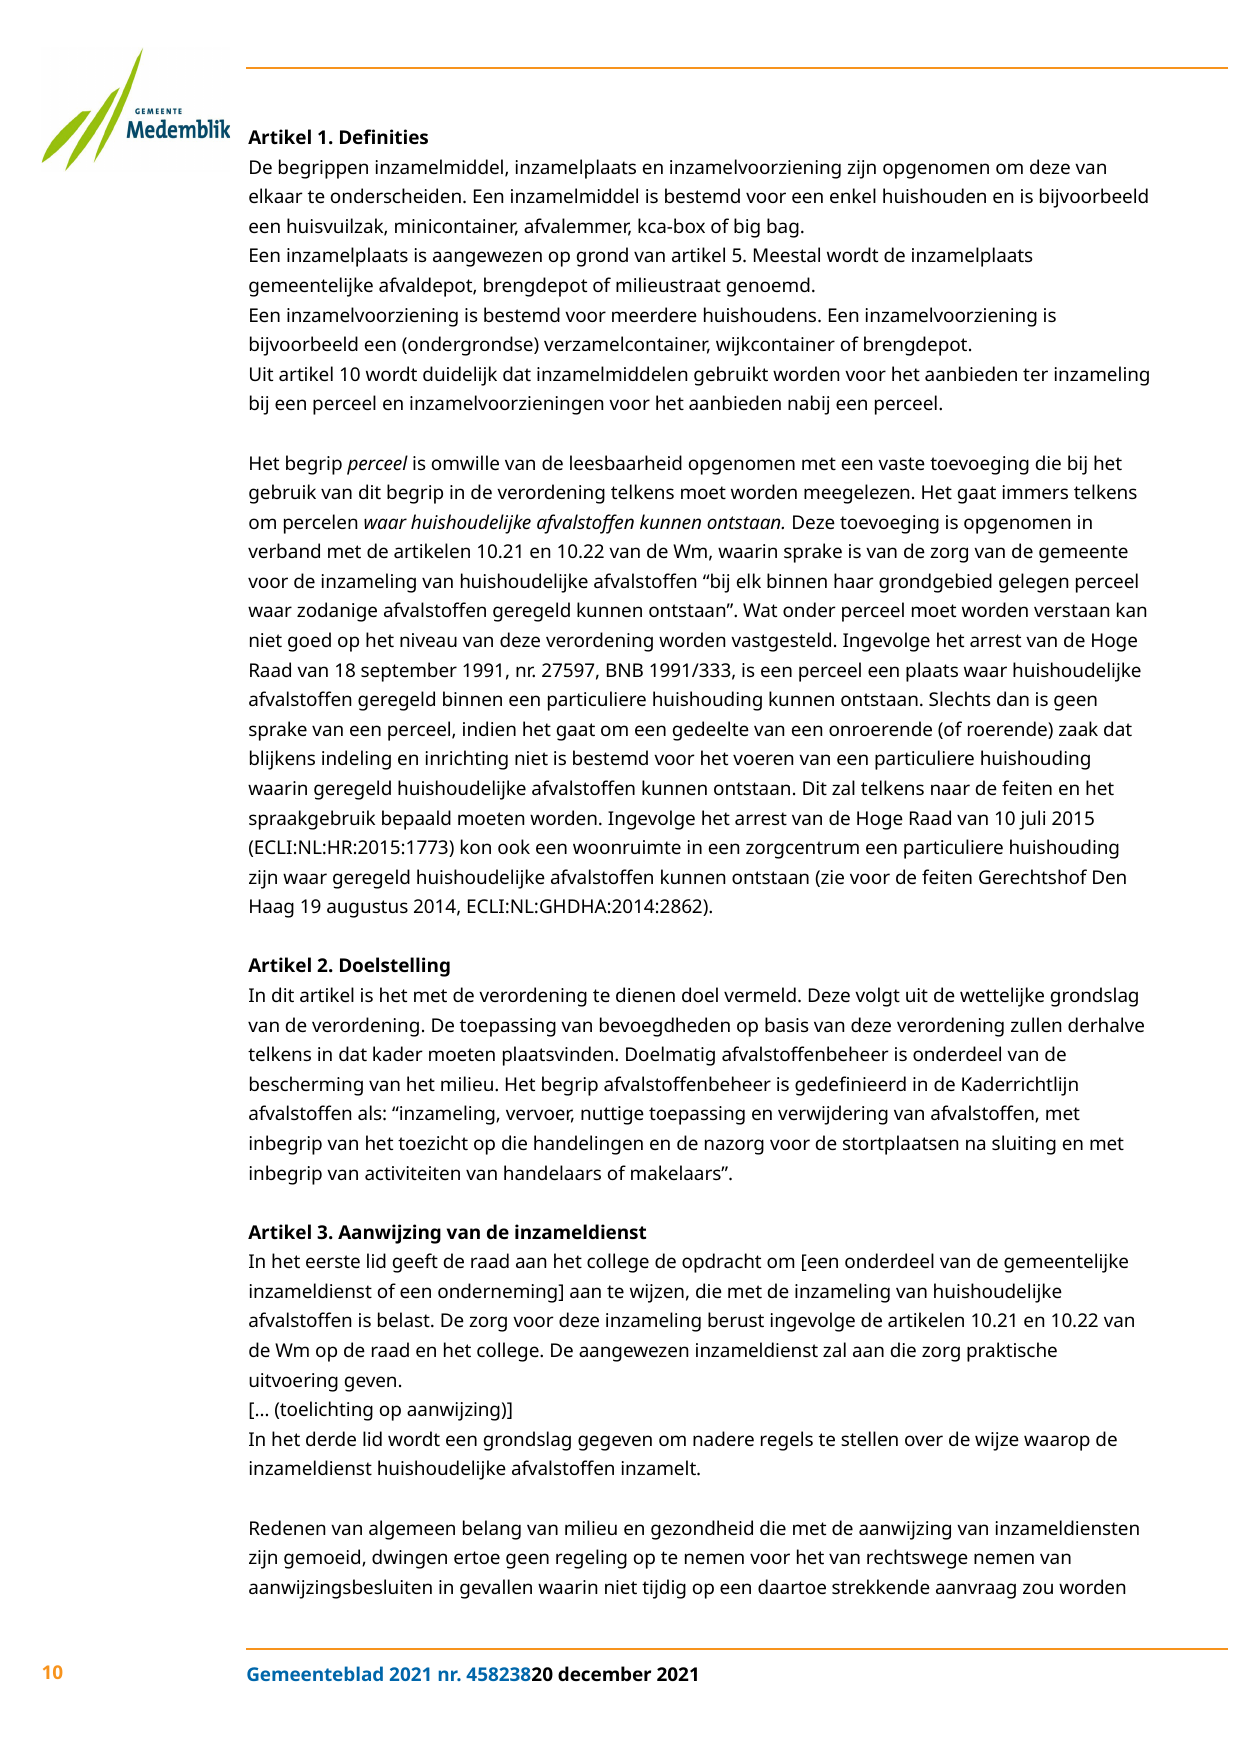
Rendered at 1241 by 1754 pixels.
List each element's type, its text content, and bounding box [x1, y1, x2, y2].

text In het eerste lid geeft de raad aan het college de opdracht om [een onderdeel van de gemeentelijke inzameldienst of een onderneming] aan te wijzen, die met de inzameling van huishoudelijke afvalstoffen is belast. De zorg voor deze inzameling berust ingevolge de artikelen 10.21 en 10.22 van de Wm op de raad en het college. De aangewezen inzameldienst zal aan die zorg praktische uitvoering geven. [248, 1248, 1152, 1393]
text Een inzamelplaats is aangewezen op grond van artikel 5. Meestal wordt de inzamelplaats gemeentelijke afvaldepot, brengdepot of milieustraat genoemd. [248, 243, 1152, 298]
text Artikel 2. Doelstelling [248, 953, 1152, 978]
text Het begrip perceel is omwille van de leesbaarheid opgenomen met een vaste toevoeging die bij het gebruik van dit begrip in de verordening telkens moet worden meegelezen. Het gaat immers telkens om percelen waar huishoudelijke afvalstoffen kunnen ontstaan. Deze toevoeging is opgenomen in verband met de artikelen 10.21 en 10.22 van de Wm, waarin sprake is van de zorg van de gemeente voor de inzameling van huishoudelijke afvalstoffen “bij elk binnen haar grondgebied gelegen perceel waar zodanige afvalstoffen geregeld kunnen ontstaan”. Wat onder perceel moet worden verstaan kan niet goed op het niveau van deze verordening worden vastgesteld. Ingevolge het arrest van de Hoge Raad van 18 september 1991, nr. 27597, BNB 1991/333, is een perceel een plaats waar huishoudelijke afvalstoffen geregeld binnen een particuliere huishouding kunnen ontstaan. Slechts dan is geen sprake van een perceel, indien het gaat om een gedeelte van een onroerende (of roerende) zaak dat blijkens indeling en inrichting niet is bestemd voor het voeren van een particuliere huishouding waarin geregeld huishoudelijke afvalstoffen kunnen ontstaan. Dit zal telkens naar de feiten en het spraakgebruik bepaald moeten worden. Ingevolge het arrest van de Hoge Raad van 10 juli 2015 (ECLI:NL:HR:2015:1773) kon ook een woonruimte in een zorgcentrum een particuliere huishouding zijn waar geregeld huishoudelijke afvalstoffen kunnen ontstaan (zie voor de feiten Gerechtshof Den Haag 19 augustus 2014, ECLI:NL:GHDHA:2014:2862). [248, 450, 1152, 919]
text Een inzamelvoorziening is bestemd voor meerdere huishoudens. Een inzamelvoorziening is bijvoorbeeld een (ondergrondse) verzamelcontainer, wijkcontainer of brengdepot. [248, 302, 1152, 357]
text De begrippen inzamelmiddel, inzamelplaats en inzamelvoorziening zijn opgenomen om deze van elkaar te onderscheiden. Een inzamelmiddel is bestemd voor een enkel huishouden en is bijvoorbeeld een huisvuilzak, minicontainer, afvalemmer, kca-box of big bag. [248, 154, 1152, 239]
text Artikel 1. Definities [248, 124, 1152, 150]
text [… (toelichting op aanwijzing)] [248, 1396, 1152, 1422]
text In dit artikel is het met de verordening te dienen doel vermeld. Deze volgt uit de wettelijke grondslag van de verordening. De toepassing van bevoegdheden op basis van deze verordening zullen derhalve telkens in dat kader moeten plaatsvinden. Doelmatig afvalstoffenbeheer is onderdeel van de bescherming van het milieu. Het begrip afvalstoffenbeheer is gedefinieerd in de Kaderrichtlijn afvalstoffen als: “inzameling, vervoer, nuttige toepassing en verwijdering van afvalstoffen, met inbegrip van het toezicht op die handelingen en de nazorg voor de stortplaatsen na sluiting en met inbegrip van activiteiten van handelaars of makelaars”. [248, 982, 1152, 1186]
text In het derde lid wordt een grondslag gegeven om nadere regels te stellen over de wijze waarop de inzameldienst huishoudelijke afvalstoffen inzamelt. [248, 1426, 1152, 1481]
text Uit artikel 10 wordt duidelijk dat inzamelmiddelen gebruikt worden voor het aanbieden ter inzameling bij een perceel en inzamelvoorzieningen voor het aanbieden nabij een perceel. [248, 361, 1152, 416]
text Redenen van algemeen belang van milieu en gezondheid die met de aanwijzing van inzameldiensten zijn gemoeid, dwingen ertoe geen regeling op te nemen voor het van rechtswege nemen van aanwijzingsbesluiten in gevallen waarin niet tijdig op een daartoe strekkende aanvraag zou worden [248, 1515, 1152, 1600]
text Artikel 3. Aanwijzing van de inzameldienst [248, 1219, 1152, 1245]
picture [41, 47, 231, 172]
